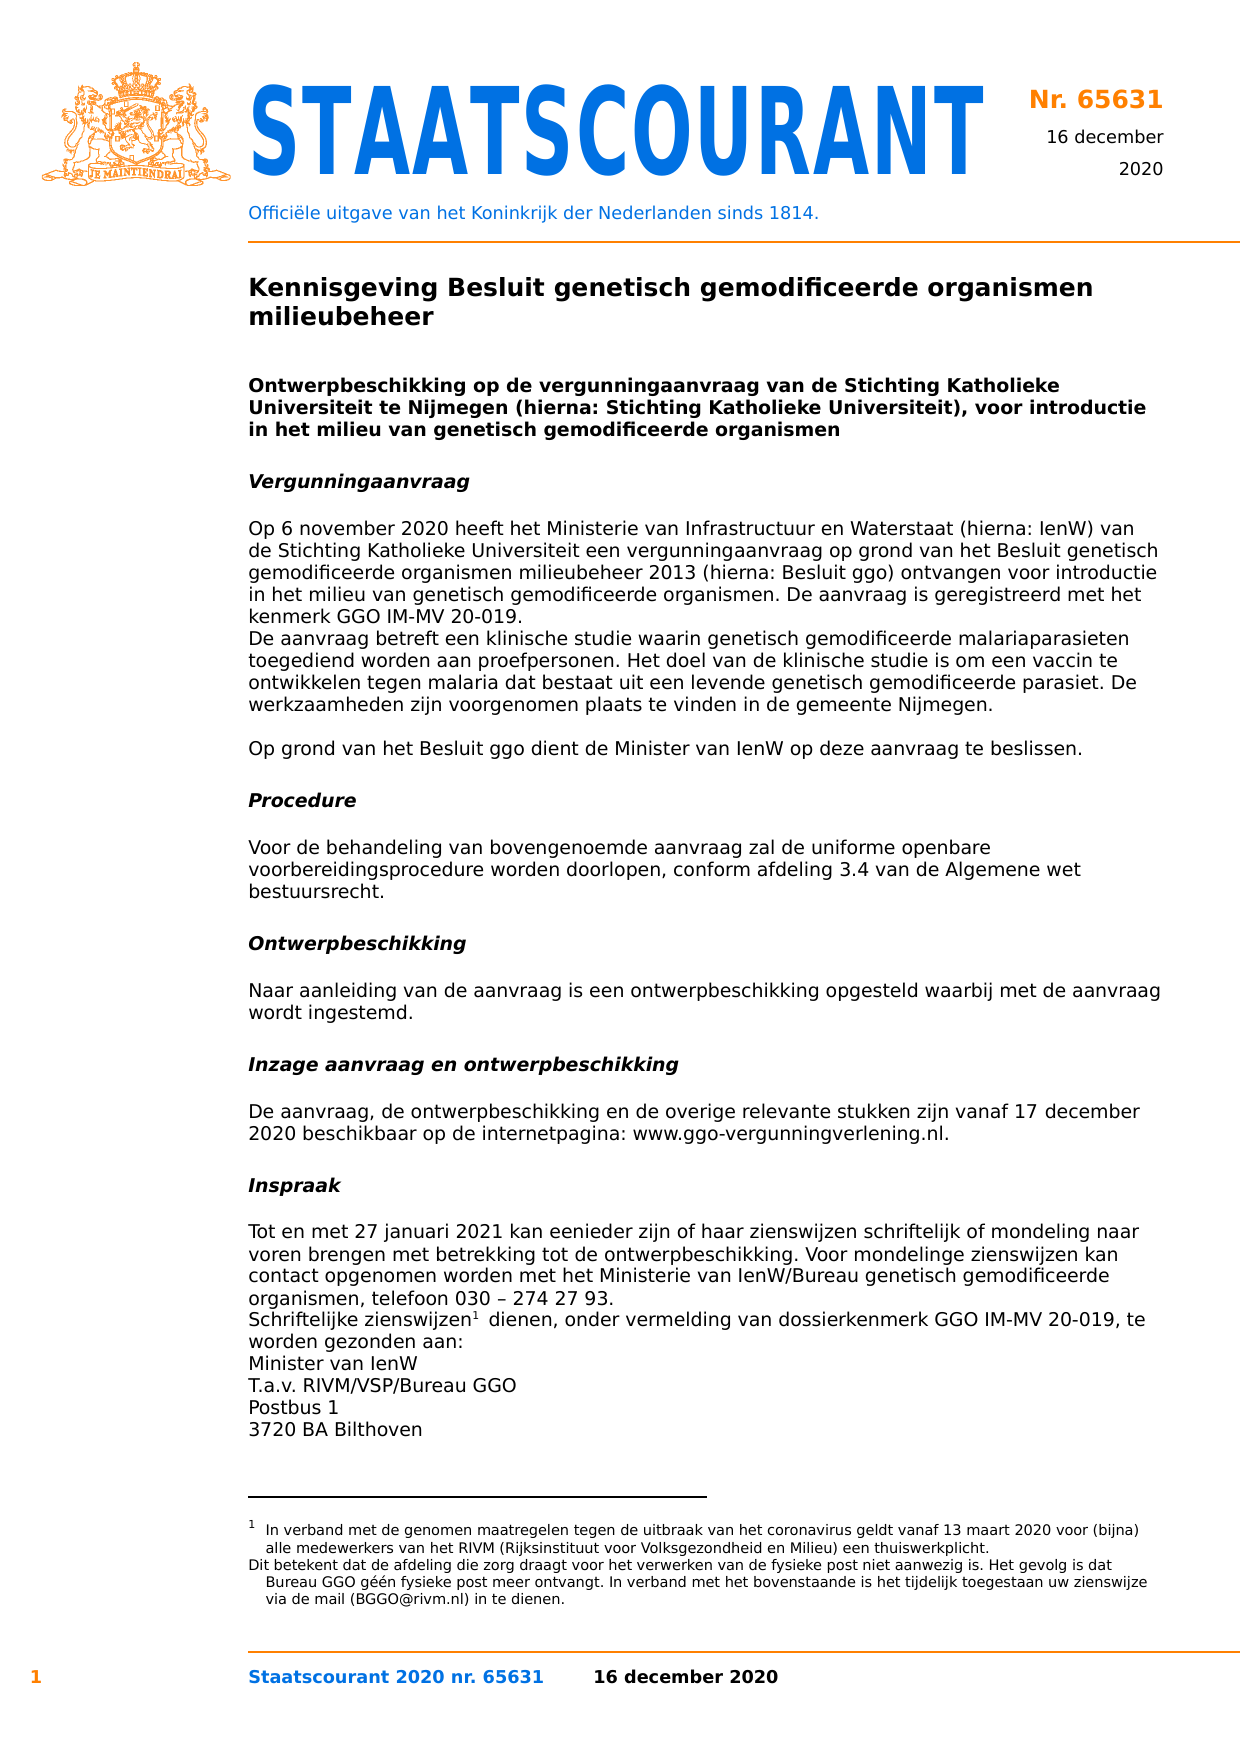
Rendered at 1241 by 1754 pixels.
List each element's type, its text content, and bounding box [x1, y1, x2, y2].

text Schriftelijke zienswijzen dienen, onder vermelding van dossierkenmerk GGO IM-MV 20-019, te worden gezonden aan: [248, 1309, 1163, 1353]
table_header Nr. 65631 [998, 62, 1240, 121]
table_cell 2020 [998, 153, 1240, 203]
subtitle Procedure [248, 790, 1163, 812]
text Op 6 november 2020 heeft het Ministerie van Infrastructuur en Waterstaat (hierna: IenW) van de Stichting Katholieke Universiteit een vergunning­aanvraag op grond van het Besluit genetisch gemodificeerde organismen milieubeheer 2013 (hierna: Besluit ggo) ontvangen voor introductie in het milieu van genetisch gemodificeerde organismen. De aanvraag is geregistreerd met het kenmerk GGO IM-MV 20-019. [248, 518, 1163, 628]
text Voor de behandeling van bovengenoemde aanvraag zal de uniforme openbare voorbereidingsprocedure worden doorlopen, conform afdeling 3.4 van de Algemene wet bestuursrecht. [248, 837, 1163, 903]
text Minister van IenW [248, 1353, 1163, 1375]
subtitle Ontwerpbeschikking op de vergunningaanvraag van de Stichting Katholieke Universiteit te Nijmegen (hierna: Stichting Katholieke Universiteit), voor introductie in het milieu van genetisch gemodificeerde organismen [248, 375, 1163, 441]
subtitle Vergunningaanvraag [248, 471, 1163, 493]
text Tot en met 27 januari 2021 kan eenieder zijn of haar zienswijzen schriftelijk of mondeling naar voren brengen met betrekking tot de ontwerpbeschikking. Voor mondelinge zienswijzen kan contact opgenomen worden met het Ministerie van IenW/Bureau genetisch gemodificeerde organismen, telefoon 030 – 274 27 93. [248, 1221, 1163, 1309]
text In verband met de genomen maatregelen tegen de uitbraak van het coronavirus geldt vanaf 13 maart 2020 voor (bijna) alle medewerkers van het RIVM (Rijksinstituut voor Volksgezondheid en Milieu) een thuiswerkplicht. [248, 1518, 1163, 1557]
table_header STAATSCOURANT [248, 62, 998, 203]
subtitle Inspraak [248, 1174, 1163, 1196]
subtitle Inzage aanvraag en ontwerpbeschikking [248, 1053, 1163, 1076]
subtitle Kennisgeving Besluit genetisch gemodificeerde organismen milieubeheer [248, 273, 1163, 331]
table_cell 16 december [998, 121, 1240, 153]
text 3720 BA Bilthoven [248, 1419, 1163, 1441]
text Postbus 1 [248, 1397, 1163, 1419]
text Naar aanleiding van de aanvraag is een ontwerpbeschikking opgesteld waarbij met de aanvraag wordt ingestemd. [248, 979, 1163, 1023]
text T.a.v. RIVM/VSP/Bureau GGO [248, 1375, 1163, 1397]
text Dit betekent dat de afdeling die zorg draagt voor het verwerken van de fysieke post niet aanwezig is. Het gevolg is dat Bureau GGO géén fysieke post meer ontvangt. In verband met het bovenstaande is het tijdelijk toegestaan uw zienswijze via de mail (BGGO@rivm.nl) in te dienen. [248, 1557, 1163, 1608]
table_cell Officiële uitgave van het Koninkrijk der Nederlanden sinds 1814. [248, 203, 1240, 241]
text Op grond van het Besluit ggo dient de Minister van IenW op deze aanvraag te beslissen. [248, 738, 1163, 760]
text De aanvraag, de ontwerpbeschikking en de overige relevante stukken zijn vanaf 17 december 2020 beschikbaar op de internetpagina: www.ggo-vergunningverlening.nl. [248, 1101, 1163, 1144]
table_header [25, 62, 248, 241]
subtitle Ontwerpbeschikking [248, 933, 1163, 954]
picture [41, 62, 231, 186]
text De aanvraag betreft een klinische studie waarin genetisch gemodificeerde malariaparasieten toegediend worden aan proefpersonen. Het doel van de klinische studie is om een vaccin te ontwikkelen tegen malaria dat bestaat uit een levende genetisch gemodificeerde parasiet. De werkzaamheden zijn voorgenomen plaats te vinden in de gemeente Nijmegen. [248, 628, 1163, 716]
